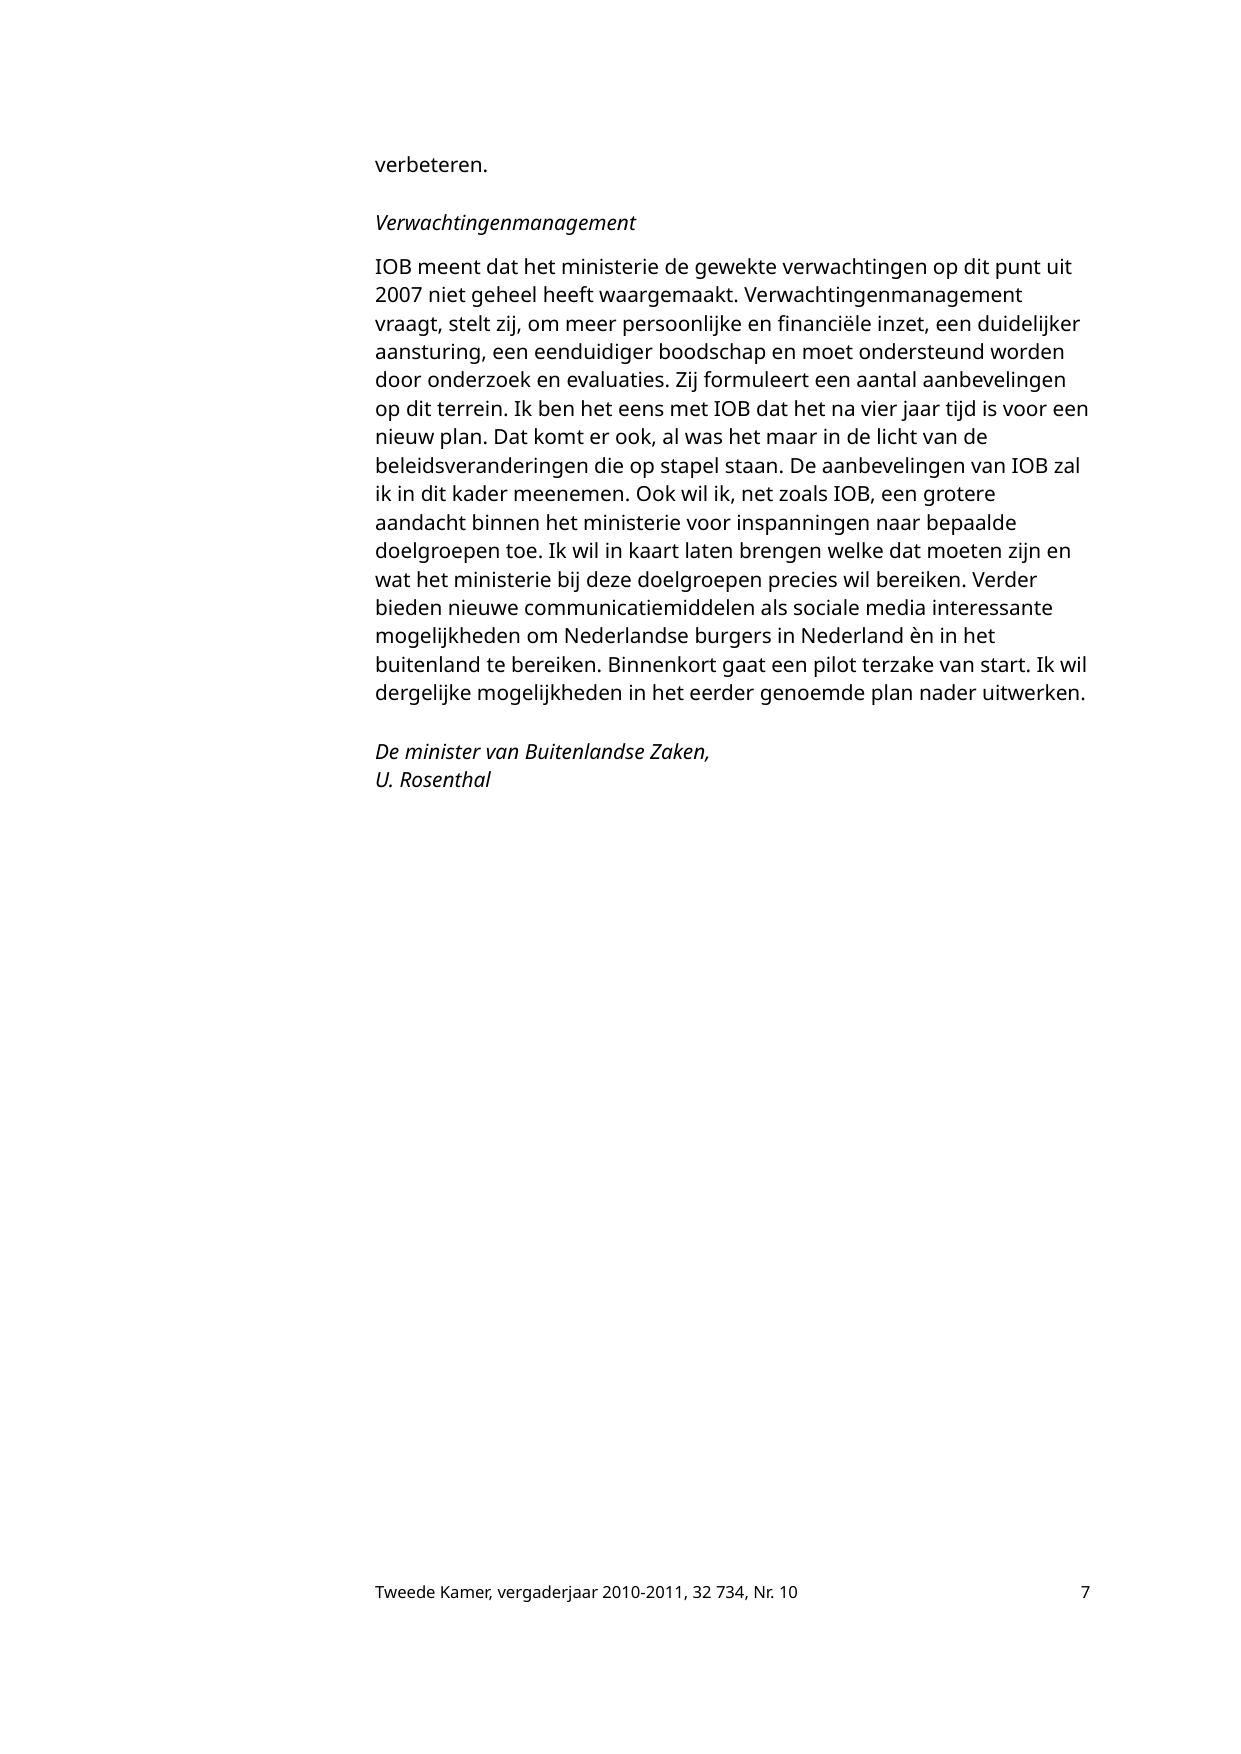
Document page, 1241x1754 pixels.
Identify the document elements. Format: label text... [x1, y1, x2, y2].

text Verwachtingenmanagement [375, 208, 1090, 237]
text De minister van Buitenlandse Zaken, [375, 737, 1090, 765]
text verbeteren. [375, 150, 1090, 178]
text IOB meent dat het ministerie de gewekte verwachtingen op dit punt uit 2007 niet geheel heeft waargemaakt. Verwachtingenmanagement vraagt, stelt zij, om meer persoonlijke en financiële inzet, een duidelijker aansturing, een eenduidiger boodschap en moet ondersteund worden door onderzoek en evaluaties. Zij formuleert een aantal aanbevelingen op dit terrein. Ik ben het eens met IOB dat het na vier jaar tijd is voor een nieuw plan. Dat komt er ook, al was het maar in de licht van de beleidsveranderingen die op stapel staan. De aanbevelingen van IOB zal ik in dit kader meenemen. Ook wil ik, net zoals IOB, een grotere aandacht binnen het ministerie voor inspanningen naar bepaalde doelgroepen toe. Ik wil in kaart laten brengen welke dat moeten zijn en wat het ministerie bij deze doelgroepen precies wil bereiken. Verder bieden nieuwe communicatiemiddelen als sociale media interessante mogelijkheden om Nederlandse burgers in Nederland èn in het buitenland te bereiken. Binnenkort gaat een pilot terzake van start. Ik wil dergelijke mogelijkheden in het eerder genoemde plan nader uitwerken. [375, 252, 1090, 707]
text U. Rosenthal [375, 765, 1090, 794]
